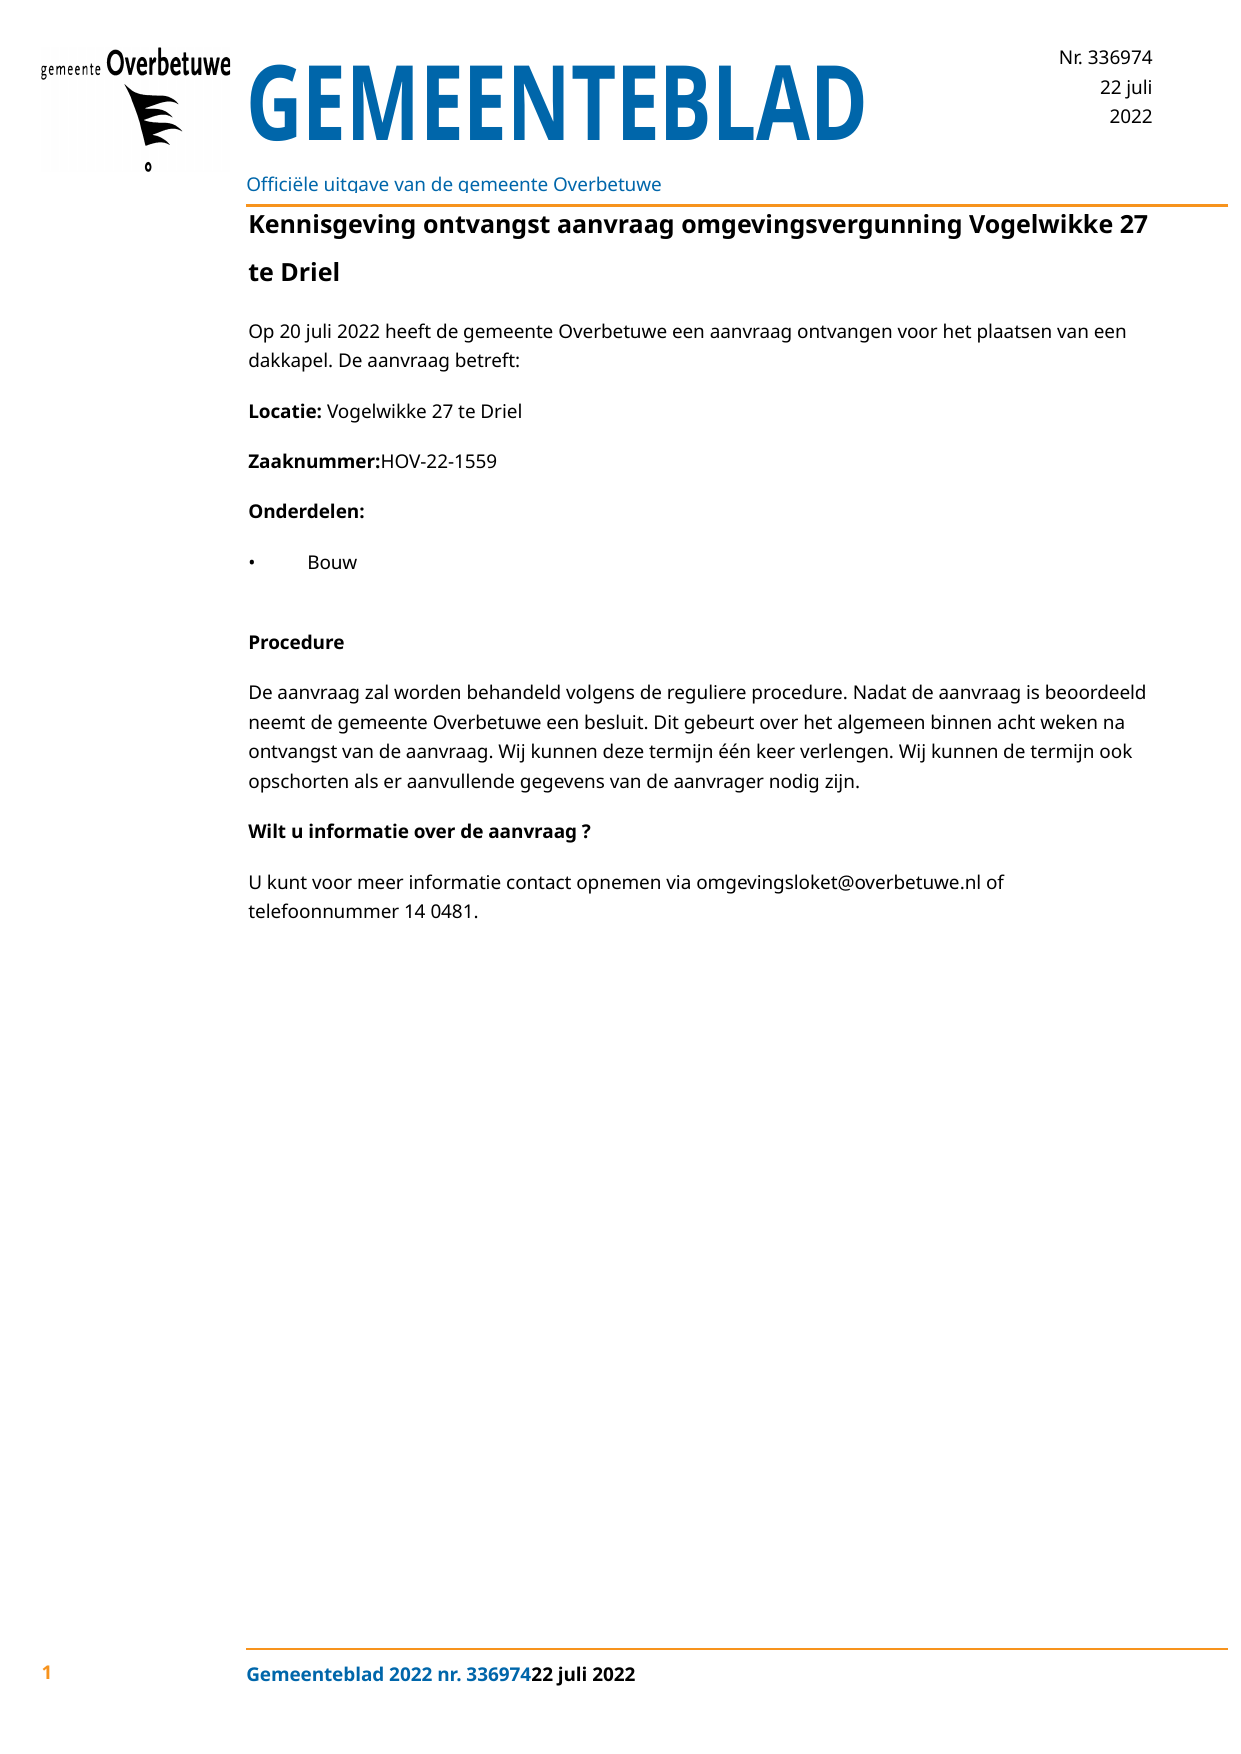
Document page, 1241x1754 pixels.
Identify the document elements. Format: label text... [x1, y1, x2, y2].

text Onderdelen: [248, 499, 1152, 524]
list Bouw [248, 549, 1152, 575]
text U kunt voor meer informatie contact opnemen via omgevingsloket@overbetuwe.nl of telefoonnummer 14 0481. [248, 869, 1152, 924]
text Kennisgeving ontvangst aanvraag omgevingsvergunning Vogelwikke 27 te Driel [248, 207, 1152, 288]
text Op 20 juli 2022 heeft de gemeente Overbetuwe een aanvraag ontvangen voor het plaatsen van een dakkapel. De aanvraag betreft: [248, 318, 1152, 373]
text Zaaknummer:HOV-22-1559 [248, 448, 1152, 474]
picture [41, 47, 231, 172]
text De aanvraag zal worden behandeld volgens de reguliere procedure. Nadat de aanvraag is beoordeeld neemt de gemeente Overbetuwe een besluit. Dit gebeurt over het algemeen binnen acht weken na ontvangst van de aanvraag. Wij kunnen deze termijn één keer verlengen. Wij kunnen de termijn ook opschorten als er aanvullende gegevens van de aanvrager nodig zijn. [248, 679, 1152, 794]
text Locatie: Vogelwikke 27 te Driel [248, 398, 1152, 424]
text Procedure [248, 629, 1152, 655]
text Wilt u informatie over de aanvraag ? [248, 819, 1152, 844]
